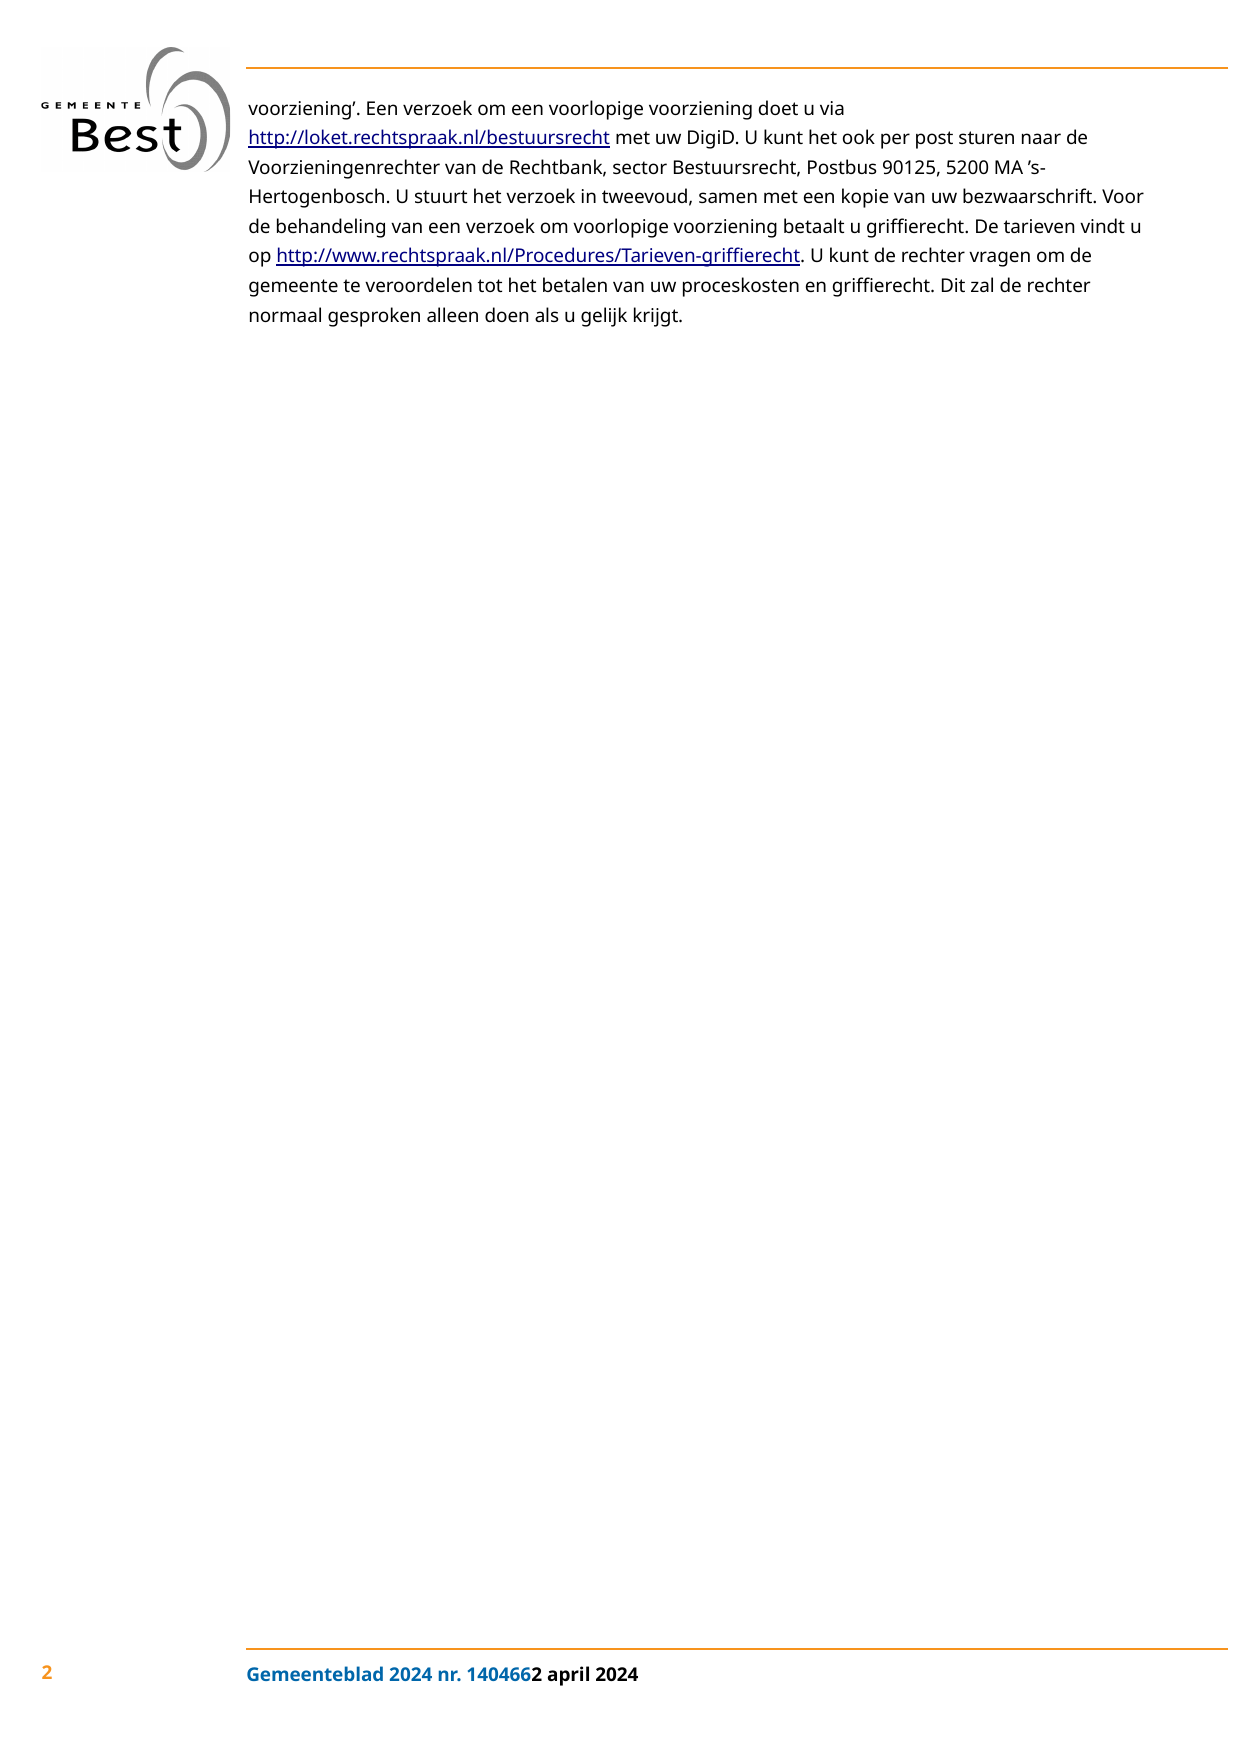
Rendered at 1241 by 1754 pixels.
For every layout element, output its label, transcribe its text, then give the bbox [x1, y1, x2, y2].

picture [41, 47, 231, 172]
text voorziening’. Een verzoek om een voorlopige voorziening doet u via http://loket.rechtspraak.nl/bestuursrecht met uw DigiD. U kunt het ook per post sturen naar de Voorzieningenrechter van de Rechtbank, sector Bestuursrecht, Postbus 90125, 5200 MA ’s-Hertogenbosch. U stuurt het verzoek in tweevoud, samen met een kopie van uw bezwaarschrift. Voor de behandeling van een verzoek om voorlopige voorziening betaalt u griffierecht. De tarieven vindt u op http://www.rechtspraak.nl/Procedures/Tarieven-griffierecht. U kunt de rechter vragen om de gemeente te veroordelen tot het betalen van uw proceskosten en griffierecht. Dit zal de rechter normaal gesproken alleen doen als u gelijk krijgt. [248, 95, 1152, 328]
